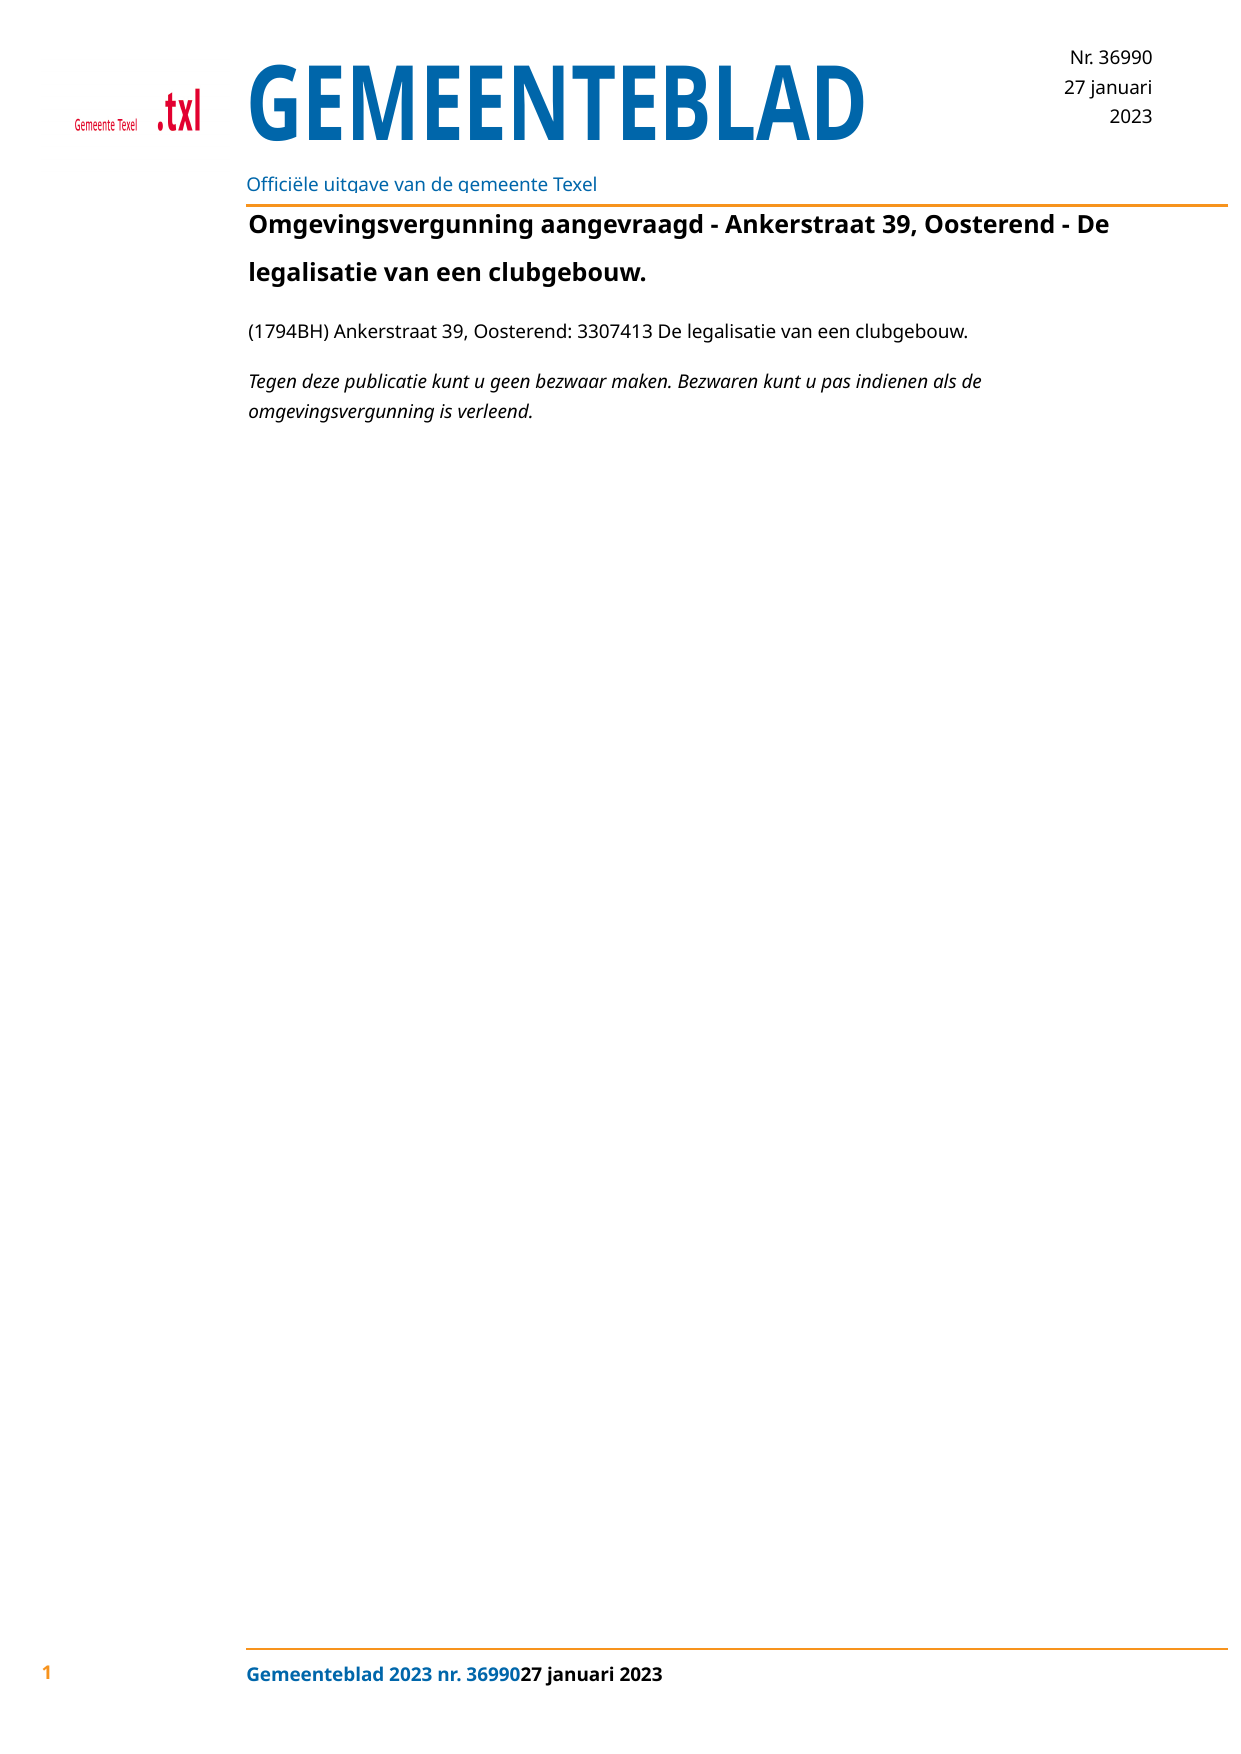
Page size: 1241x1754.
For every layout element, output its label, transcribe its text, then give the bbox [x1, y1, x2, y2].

text Omgevingsvergunning aangevraagd - Ankerstraat 39, Oosterend - De legalisatie van een clubgebouw. [248, 207, 1152, 288]
picture [41, 47, 231, 172]
text Tegen deze publicatie kunt u geen bezwaar maken. Bezwaren kunt u pas indienen als de omgevingsvergunning is verleend. [248, 368, 1152, 424]
text (1794BH) Ankerstraat 39, Oosterend: 3307413 De legalisatie van een clubgebouw. [248, 318, 1152, 344]
